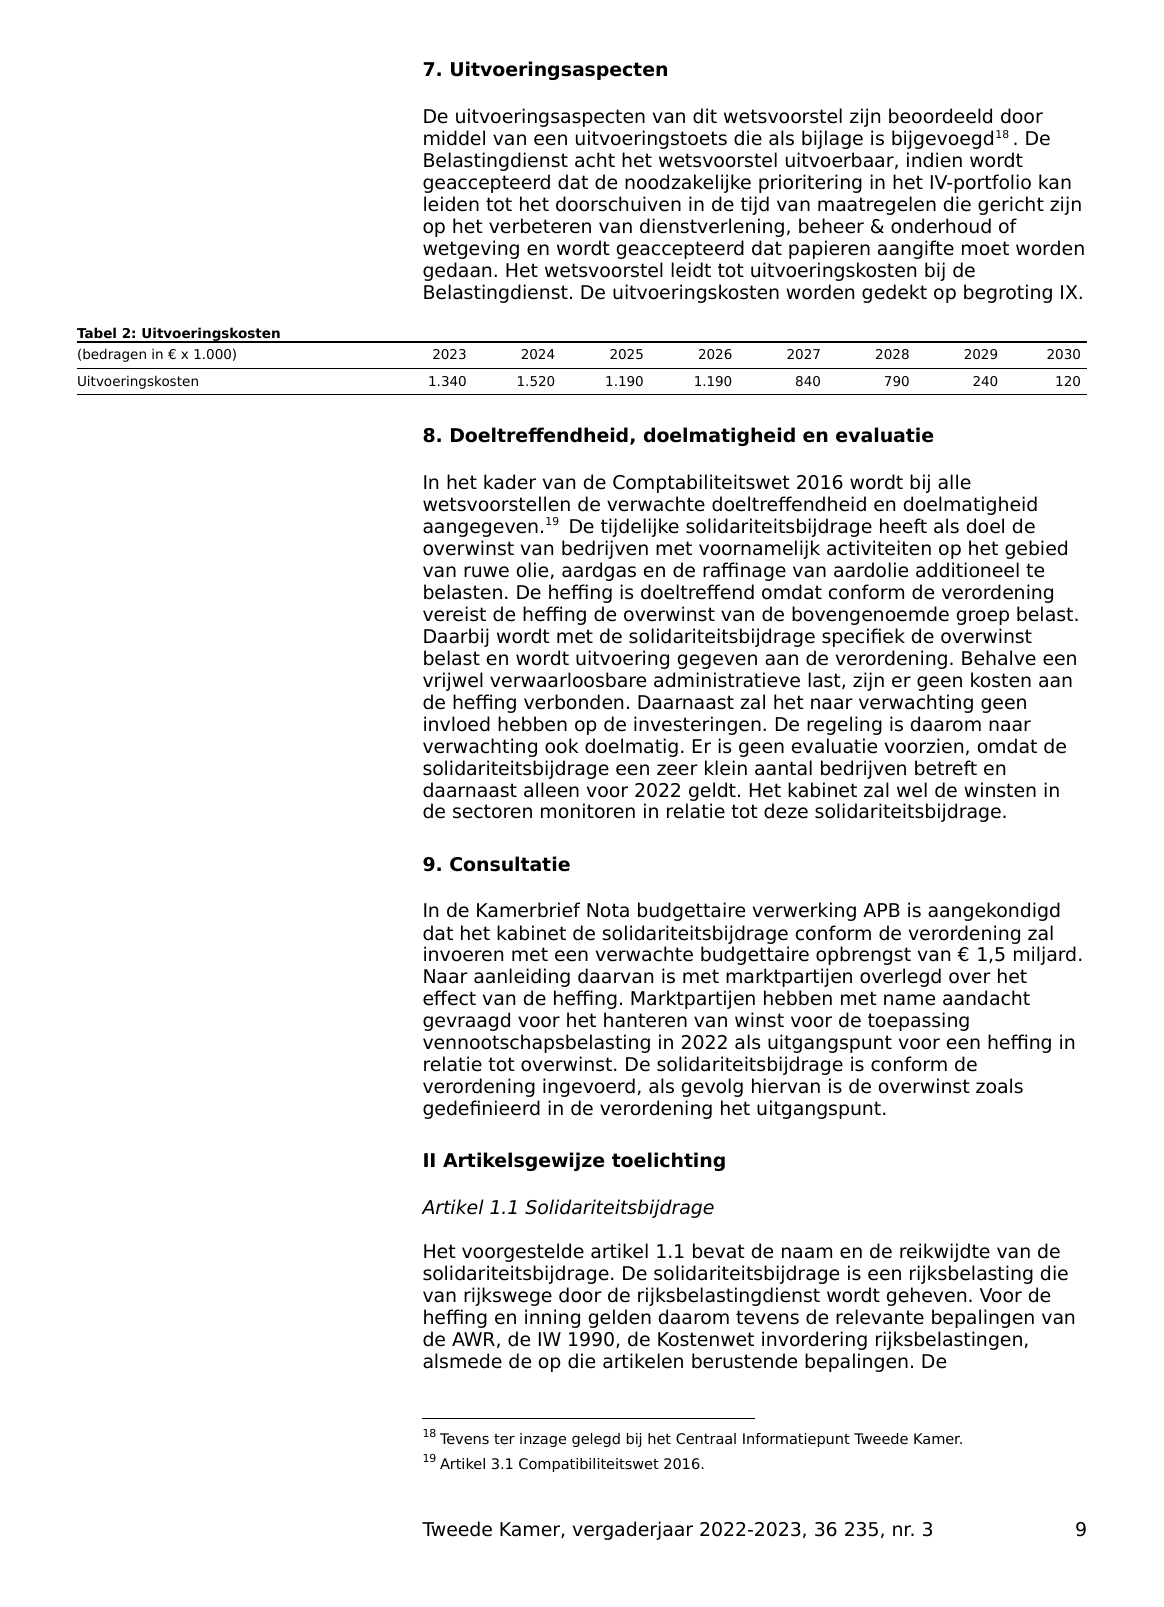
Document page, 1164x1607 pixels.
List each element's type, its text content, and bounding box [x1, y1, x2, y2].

table_cell Uitvoeringskosten [77, 369, 384, 394]
table_cell 840 [738, 369, 827, 394]
table_cell 2027 [738, 343, 827, 368]
text Artikel 3.1 Compatibiliteitswet 2016. [422, 1452, 1087, 1474]
text Het voorgestelde artikel 1.1 bevat de naam en de reikwijdte van de solidariteitsbijdrage. De solidariteitsbijdrage is een rijksbelasting die van rijkswege door de rijksbelastingdienst wordt geheven. Voor de heffing en inning gelden daarom tevens de relevante bepalingen van de AWR, de IW 1990, de Kostenwet invordering rijksbelastingen, alsmede de op die artikelen berustende bepalingen. De [422, 1241, 1087, 1373]
table_cell 2029 [915, 343, 1004, 368]
table_cell 2023 [384, 343, 472, 368]
table_cell 120 [1004, 369, 1087, 394]
text In het kader van de Comptabiliteitswet 2016 wordt bij alle wetsvoorstellen de verwachte doeltreffendheid en doelmatigheid aangegeven. De tijdelijke solidariteitsbijdrage heeft als doel de overwinst van bedrijven met voornamelijk activiteiten op het gebied van ruwe olie, aardgas en de raffinage van aardolie additioneel te belasten. De heffing is doeltreffend omdat conform de verordening vereist de heffing de overwinst van de bovengenoemde groep belast. Daarbij wordt met de solidariteitsbijdrage specifiek de overwinst belast en wordt uitvoering gegeven aan de verordening. Behalve een vrijwel verwaarloosbare administratieve last, zijn er geen kosten aan de heffing verbonden. Daarnaast zal het naar verwachting geen invloed hebben op de investeringen. De regeling is daarom naar verwachting ook doelmatig. Er is geen evaluatie voorzien, omdat de solidariteitsbijdrage een zeer klein aantal bedrijven betreft en daarnaast alleen voor 2022 geldt. Het kabinet zal wel de winsten in de sectoren monitoren in relatie tot deze solidariteitsbijdrage. [422, 472, 1087, 823]
table_cell 240 [915, 369, 1004, 394]
table_cell 1.190 [650, 369, 738, 394]
table_cell 1.190 [561, 369, 649, 394]
subtitle 7. Uitvoeringsaspecten [422, 59, 1087, 81]
subtitle 9. Consultatie [422, 853, 1087, 875]
table_cell 2028 [827, 343, 915, 368]
table_cell 2024 [473, 343, 561, 368]
table_cell 2030 [1004, 343, 1087, 368]
table_header Tabel 2: Uitvoeringskosten [77, 326, 1087, 341]
table_cell 1.340 [384, 369, 472, 394]
subtitle II Artikelsgewijze toelichting [422, 1150, 1087, 1172]
table_cell 2025 [561, 343, 649, 368]
subtitle Artikel 1.1 Solidariteitsbijdrage [422, 1197, 1087, 1219]
table_cell (bedragen in € x 1.000) [77, 343, 384, 368]
subtitle 8. Doeltreffendheid, doelmatigheid en evaluatie [422, 425, 1087, 447]
text De uitvoeringsaspecten van dit wetsvoorstel zijn beoordeeld door middel van een uitvoeringstoets die als bijlage is bijgevoegd. De Belastingdienst acht het wetsvoorstel uitvoerbaar, indien wordt geaccepteerd dat de noodzakelijke prioritering in het IV-portfolio kan leiden tot het doorschuiven in de tijd van maatregelen die gericht zijn op het verbeteren van dienstverlening, beheer & onderhoud of wetgeving en wordt geaccepteerd dat papieren aangifte moet worden gedaan. Het wetsvoorstel leidt tot uitvoeringskosten bij de Belastingdienst. De uitvoeringskosten worden gedekt op begroting IX. [422, 106, 1087, 304]
table_cell 2026 [650, 343, 738, 368]
text In de Kamerbrief Nota budgettaire verwerking APB is aangekondigd dat het kabinet de solidariteitsbijdrage conform de verordening zal invoeren met een verwachte budgettaire opbrengst van € 1,5 miljard. Naar aanleiding daarvan is met marktpartijen overlegd over het effect van de heffing. Marktpartijen hebben met name aandacht gevraagd voor het hanteren van winst voor de toepassing vennootschapsbelasting in 2022 als uitgangspunt voor een heffing in relatie tot overwinst. De solidariteitsbijdrage is conform de verordening ingevoerd, als gevolg hiervan is de overwinst zoals gedefinieerd in de verordening het uitgangspunt. [422, 900, 1087, 1120]
table_cell 1.520 [473, 369, 561, 394]
text Tevens ter inzage gelegd bij het Centraal Informatiepunt Tweede Kamer. [422, 1427, 1087, 1449]
table_cell 790 [827, 369, 915, 394]
